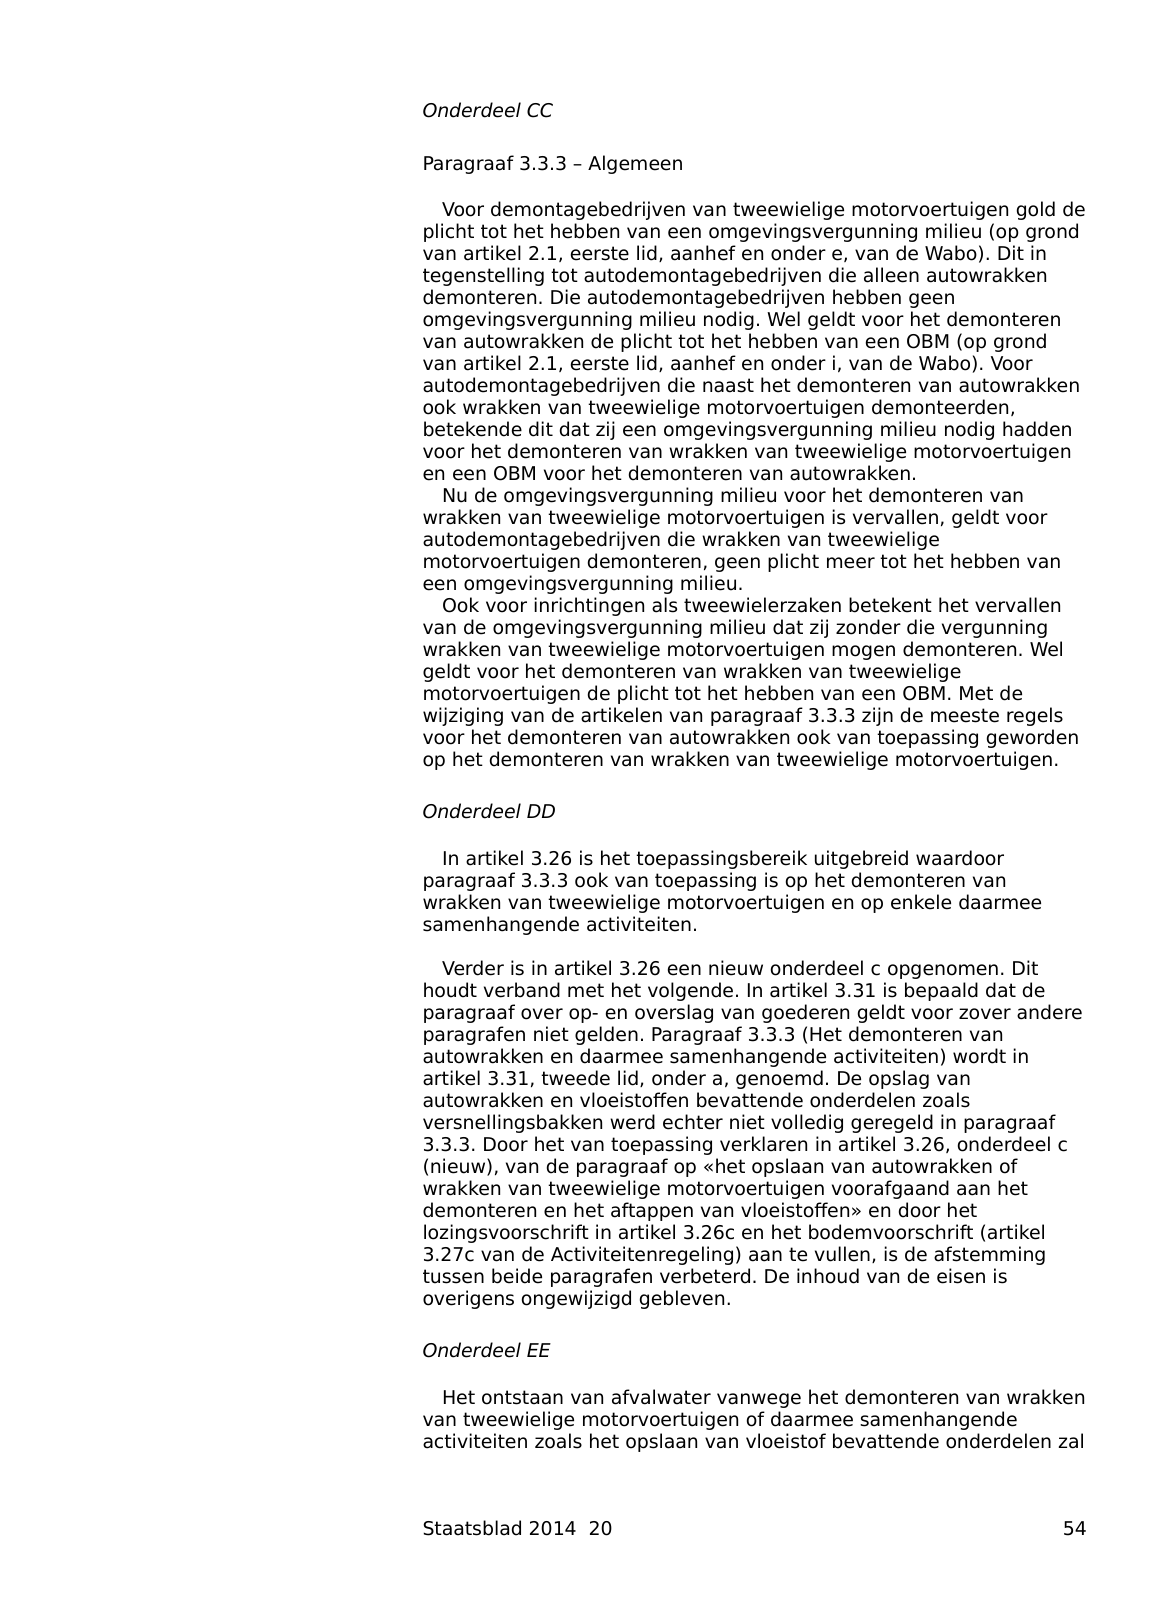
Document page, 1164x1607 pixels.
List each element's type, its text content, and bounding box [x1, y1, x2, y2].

text In artikel 3.26 is het toepassingsbereik uitgebreid waardoor paragraaf 3.3.3 ook van toepassing is op het demonteren van wrakken van tweewielige motorvoertuigen en op enkele daarmee samenhangende activiteiten. [422, 848, 1087, 936]
subtitle Onderdeel CC [422, 100, 1087, 122]
text Het ontstaan van afvalwater vanwege het demonteren van wrakken van tweewielige motorvoertuigen of daarmee samenhangende activiteiten zoals het opslaan van vloeistof bevattende onderdelen zal [422, 1387, 1087, 1452]
subtitle Onderdeel DD [422, 801, 1087, 823]
text Voor demontagebedrijven van tweewielige motorvoertuigen gold de plicht tot het hebben van een omgevingsvergunning milieu (op grond van artikel 2.1, eerste lid, aanhef en onder e, van de Wabo). Dit in tegenstelling tot autodemontagebedrijven die alleen autowrakken demonteren. Die autodemontagebedrijven hebben geen omgevingsvergunning milieu nodig. Wel geldt voor het demonteren van autowrakken de plicht tot het hebben van een OBM (op grond van artikel 2.1, eerste lid, aanhef en onder i, van de Wabo). Voor autodemontagebedrijven die naast het demonteren van autowrakken ook wrakken van tweewielige motorvoertuigen demonteerden, betekende dit dat zij een omgevingsvergunning milieu nodig hadden voor het demonteren van wrakken van tweewielige motorvoertuigen en een OBM voor het demonteren van autowrakken. [422, 199, 1087, 485]
subtitle Paragraaf 3.3.3 – Algemeen [422, 152, 1087, 174]
text Nu de omgevingsvergunning milieu voor het demonteren van wrakken van tweewielige motorvoertuigen is vervallen, geldt voor autodemontagebedrijven die wrakken van tweewielige motorvoertuigen demonteren, geen plicht meer tot het hebben van een omgevingsvergunning milieu. [422, 485, 1087, 595]
subtitle Onderdeel EE [422, 1339, 1087, 1362]
text Verder is in artikel 3.26 een nieuw onderdeel c opgenomen. Dit houdt verband met het volgende. In artikel 3.31 is bepaald dat de paragraaf over op- en overslag van goederen geldt voor zover andere paragrafen niet gelden. Paragraaf 3.3.3 (Het demonteren van autowrakken en daarmee samenhangende activiteiten) wordt in artikel 3.31, tweede lid, onder a, genoemd. De opslag van autowrakken en vloeistoffen bevattende onderdelen zoals versnellingsbakken werd echter niet volledig geregeld in paragraaf 3.3.3. Door het van toepassing verklaren in artikel 3.26, onderdeel c (nieuw), van de paragraaf op «het opslaan van autowrakken of wrakken van tweewielige motorvoertuigen voorafgaand aan het demonteren en het aftappen van vloeistoffen» en door het lozingsvoorschrift in artikel 3.26c en het bodemvoorschrift (artikel 3.27c van de Activiteitenregeling) aan te vullen, is de afstemming tussen beide paragrafen verbeterd. De inhoud van de eisen is overigens ongewijzigd gebleven. [422, 958, 1087, 1309]
text Ook voor inrichtingen als tweewielerzaken betekent het vervallen van de omgevingsvergunning milieu dat zij zonder die vergunning wrakken van tweewielige motorvoertuigen mogen demonteren. Wel geldt voor het demonteren van wrakken van tweewielige motorvoertuigen de plicht tot het hebben van een OBM. Met de wijziging van de artikelen van paragraaf 3.3.3 zijn de meeste regels voor het demonteren van autowrakken ook van toepassing geworden op het demonteren van wrakken van tweewielige motorvoertuigen. [422, 595, 1087, 771]
